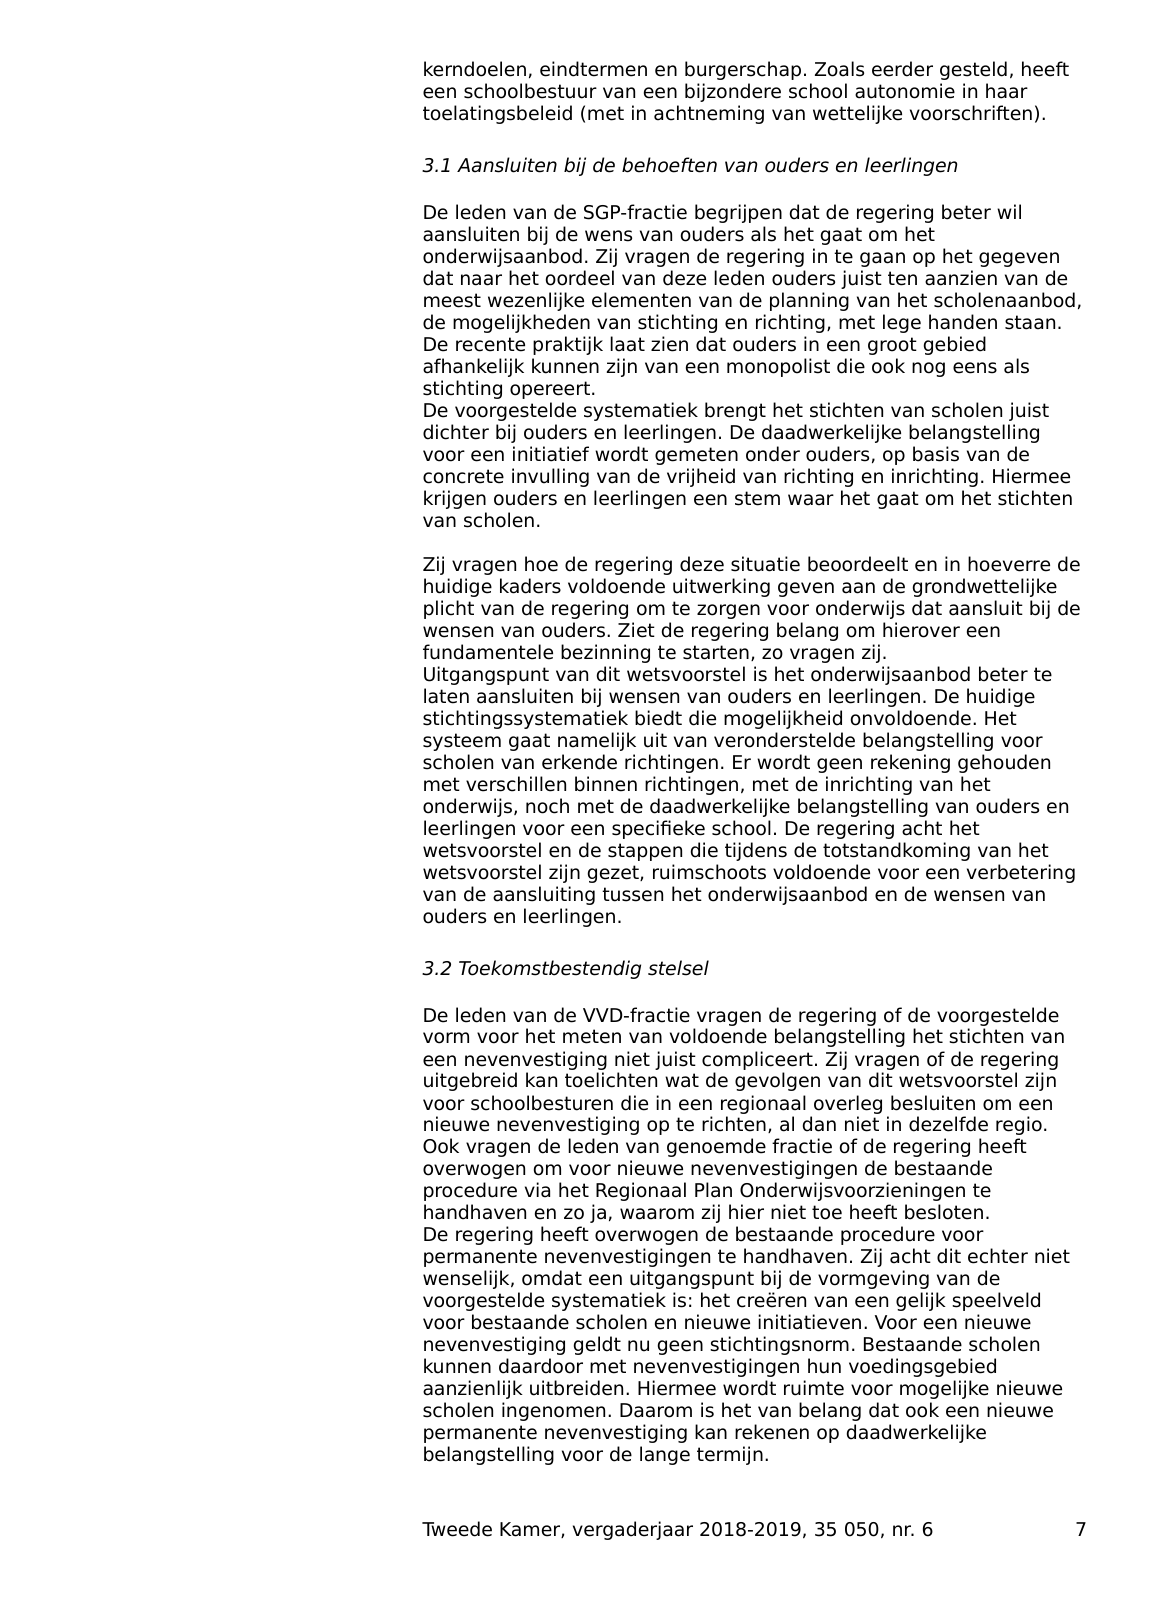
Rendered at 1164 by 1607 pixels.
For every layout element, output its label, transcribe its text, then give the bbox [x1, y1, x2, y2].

text De leden van de SGP-fractie begrijpen dat de regering beter wil aansluiten bij de wens van ouders als het gaat om het onderwijsaanbod. Zij vragen de regering in te gaan op het gegeven dat naar het oordeel van deze leden ouders juist ten aanzien van de meest wezenlijke elementen van de planning van het scholenaanbod, de mogelijkheden van stichting en richting, met lege handen staan. De recente praktijk laat zien dat ouders in een groot gebied afhankelijk kunnen zijn van een monopolist die ook nog eens als stichting opereert. [422, 202, 1087, 400]
text Zij vragen hoe de regering deze situatie beoordeelt en in hoeverre de huidige kaders voldoende uitwerking geven aan de grondwettelijke plicht van de regering om te zorgen voor onderwijs dat aansluit bij de wensen van ouders. Ziet de regering belang om hierover een fundamentele bezinning te starten, zo vragen zij. [422, 554, 1087, 664]
text Uitgangspunt van dit wetsvoorstel is het onderwijsaanbod beter te laten aansluiten bij wensen van ouders en leerlingen. De huidige stichtingssystematiek biedt die mogelijkheid onvoldoende. Het systeem gaat namelijk uit van veronderstelde belangstelling voor scholen van erkende richtingen. Er wordt geen rekening gehouden met verschillen binnen richtingen, met de inrichting van het onderwijs, noch met de daadwerkelijke belangstelling van ouders en leerlingen voor een specifieke school. De regering acht het wetsvoorstel en de stappen die tijdens de totstandkoming van het wetsvoorstel zijn gezet, ruimschoots voldoende voor een verbetering van de aansluiting tussen het onderwijsaanbod en de wensen van ouders en leerlingen. [422, 664, 1087, 927]
subtitle 3.1 Aansluiten bij de behoeften van ouders en leerlingen [422, 155, 1087, 177]
subtitle 3.2 Toekomstbestendig stelsel [422, 957, 1087, 979]
text kerndoelen, eindtermen en burgerschap. Zoals eerder gesteld, heeft een schoolbestuur van een bijzondere school autonomie in haar toelatingsbeleid (met in achtneming van wettelijke voorschriften). [422, 59, 1087, 125]
text De leden van de VVD-fractie vragen de regering of de voorgestelde vorm voor het meten van voldoende belangstelling het stichten van een nevenvestiging niet juist compliceert. Zij vragen of de regering uitgebreid kan toelichten wat de gevolgen van dit wetsvoorstel zijn voor schoolbesturen die in een regionaal overleg besluiten om een nieuwe nevenvestiging op te richten, al dan niet in dezelfde regio. Ook vragen de leden van genoemde fractie of de regering heeft overwogen om voor nieuwe nevenvestigingen de bestaande procedure via het Regionaal Plan Onderwijsvoorzieningen te handhaven en zo ja, waarom zij hier niet toe heeft besloten. [422, 1004, 1087, 1224]
text De regering heeft overwogen de bestaande procedure voor permanente nevenvestigingen te handhaven. Zij acht dit echter niet wenselijk, omdat een uitgangspunt bij de vormgeving van de voorgestelde systematiek is: het creëren van een gelijk speelveld voor bestaande scholen en nieuwe initiatieven. Voor een nieuwe nevenvestiging geldt nu geen stichtingsnorm. Bestaande scholen kunnen daardoor met nevenvestigingen hun voedingsgebied aanzienlijk uitbreiden. Hiermee wordt ruimte voor mogelijke nieuwe scholen ingenomen. Daarom is het van belang dat ook een nieuwe permanente nevenvestiging kan rekenen op daadwerkelijke belangstelling voor de lange termijn. [422, 1224, 1087, 1466]
text De voorgestelde systematiek brengt het stichten van scholen juist dichter bij ouders en leerlingen. De daadwerkelijke belangstelling voor een initiatief wordt gemeten onder ouders, op basis van de concrete invulling van de vrijheid van richting en inrichting. Hiermee krijgen ouders en leerlingen een stem waar het gaat om het stichten van scholen. [422, 400, 1087, 532]
